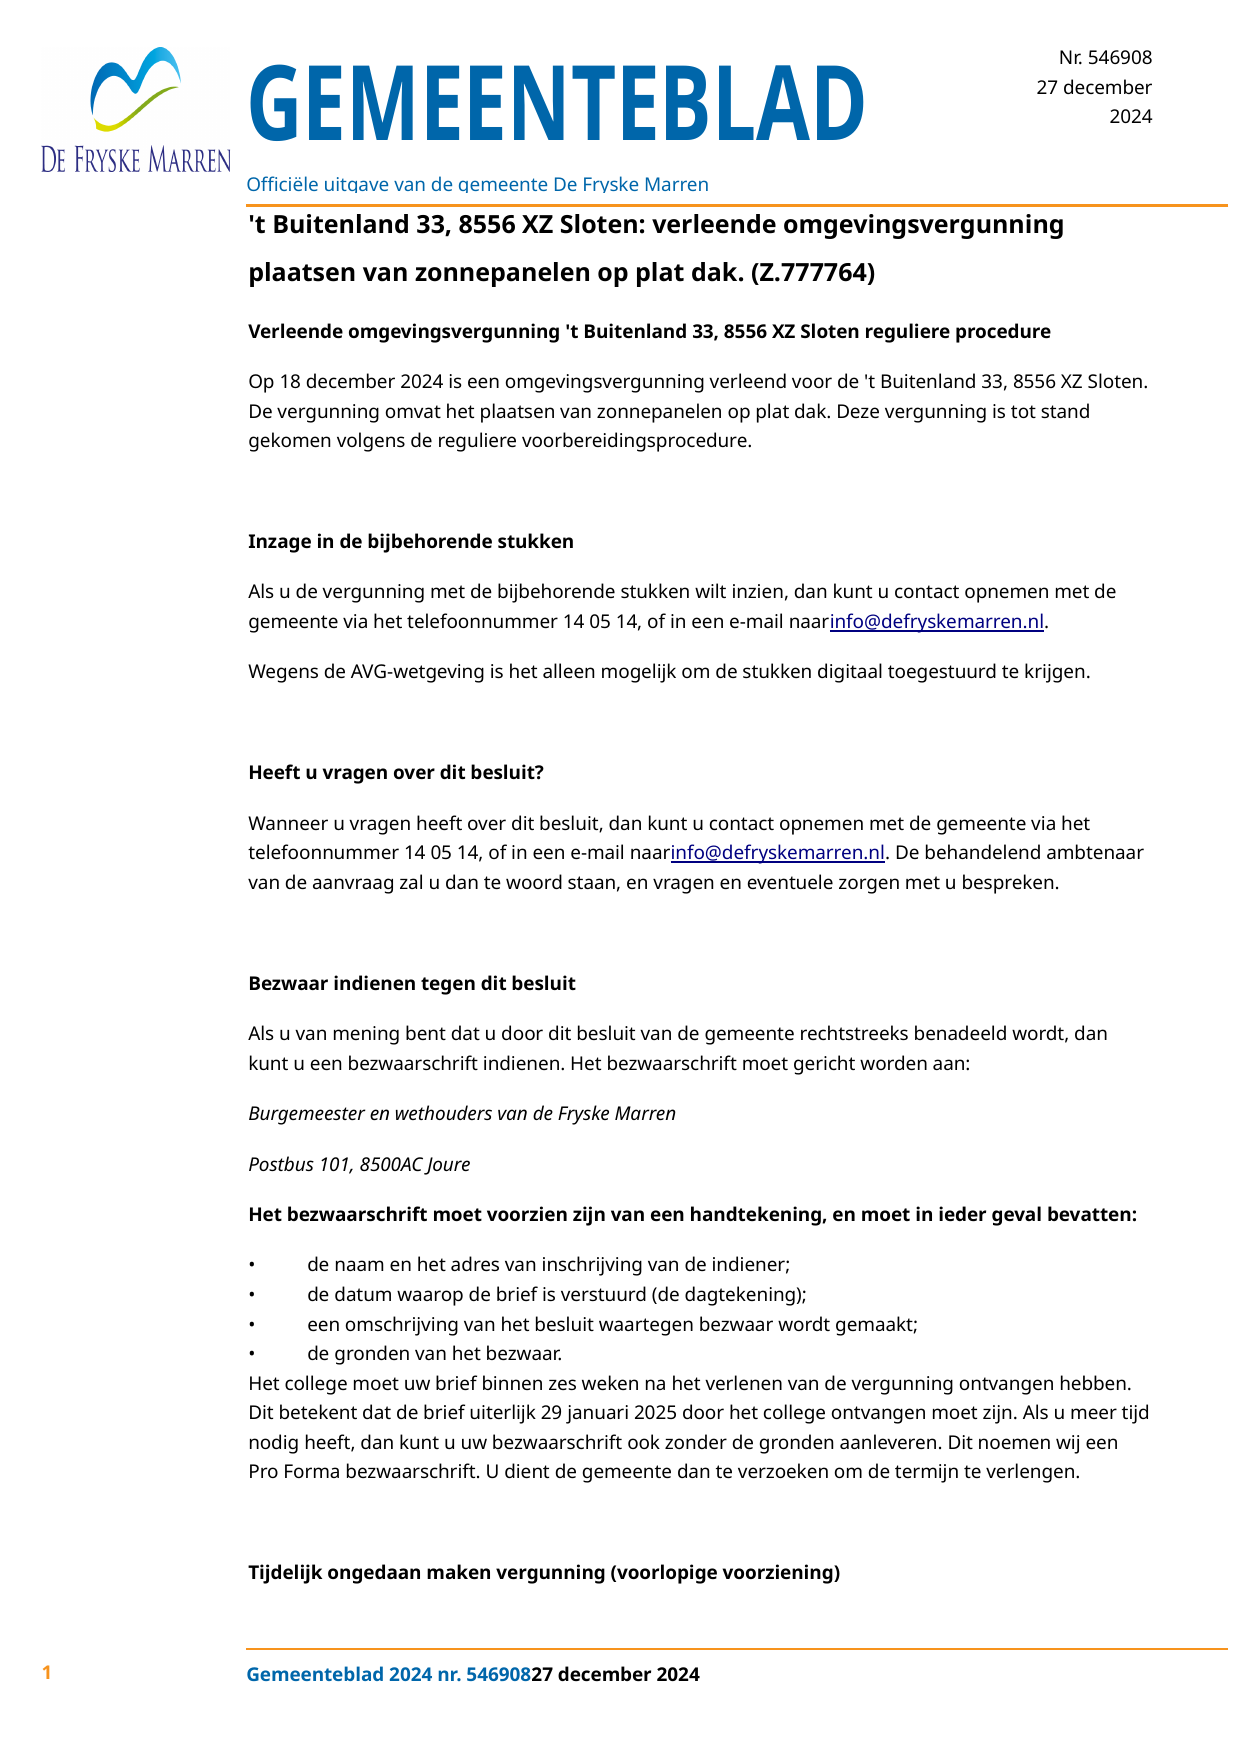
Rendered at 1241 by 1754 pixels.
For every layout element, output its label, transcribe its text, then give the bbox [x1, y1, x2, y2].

text Op 18 december 2024 is een omgevingsvergunning verleend voor de 't Buitenland 33, 8556 XZ Sloten. De vergunning omvat het plaatsen van zonnepanelen op plat dak. Deze vergunning is tot stand gekomen volgens de reguliere voorbereidingsprocedure. [248, 368, 1152, 453]
text Bezwaar indienen tegen dit besluit [248, 970, 1152, 996]
text Heeft u vragen over dit besluit? [248, 759, 1152, 785]
text Tijdelijk ongedaan maken vergunning (voorlopige voorziening) [248, 1559, 1152, 1585]
list een omschrijving van het besluit waartegen bezwaar wordt gemaakt; [248, 1311, 1152, 1337]
list de datum waarop de brief is verstuurd (de dagtekening); [248, 1281, 1152, 1307]
text Het college moet uw brief binnen zes weken na het verlenen van de vergunning ontvangen hebben. Dit betekent dat de brief uiterlijk 29 januari 2025 door het college ontvangen moet zijn. Als u meer tijd nodig heeft, dan kunt u uw bezwaarschrift ook zonder de gronden aanleveren. Dit noemen wij een Pro Forma bezwaarschrift. U dient de gemeente dan te verzoeken om de termijn te verlengen. [248, 1370, 1152, 1484]
text Als u de vergunning met de bijbehorende stukken wilt inzien, dan kunt u contact opnemen met de gemeente via het telefoonnummer 14 05 14, of in een e-mail naarinfo@defryskemarren.nl. [248, 579, 1152, 634]
list de naam en het adres van inschrijving van de indiener; [248, 1252, 1152, 1277]
text Wegens de AVG-wetgeving is het alleen mogelijk om de stukken digitaal toegestuurd te krijgen. [248, 659, 1152, 684]
text Het bezwaarschrift moet voorzien zijn van een handtekening, en moet in ieder geval bevatten: [248, 1201, 1152, 1227]
picture [41, 47, 231, 172]
text Postbus 101, 8500AC Joure [248, 1151, 1152, 1177]
list de gronden van het bezwaar. [248, 1340, 1152, 1366]
text 't Buitenland 33, 8556 XZ Sloten: verleende omgevingsvergunning plaatsen van zonnepanelen op plat dak. (Z.777764) [248, 207, 1152, 288]
text Als u van mening bent dat u door dit besluit van de gemeente rechtstreeks benadeeld wordt, dan kunt u een bezwaarschrift indienen. Het bezwaarschrift moet gericht worden aan: [248, 1020, 1152, 1076]
text Burgemeester en wethouders van de Fryske Marren [248, 1100, 1152, 1126]
text Verleende omgevingsvergunning 't Buitenland 33, 8556 XZ Sloten reguliere procedure [248, 318, 1152, 344]
text Inzage in de bijbehorende stukken [248, 528, 1152, 554]
text Wanneer u vragen heeft over dit besluit, dan kunt u contact opnemen met de gemeente via het telefoonnummer 14 05 14, of in een e-mail naarinfo@defryskemarren.nl. De behandelend ambtenaar van de aanvraag zal u dan te woord staan, en vragen en eventuele zorgen met u bespreken. [248, 810, 1152, 895]
